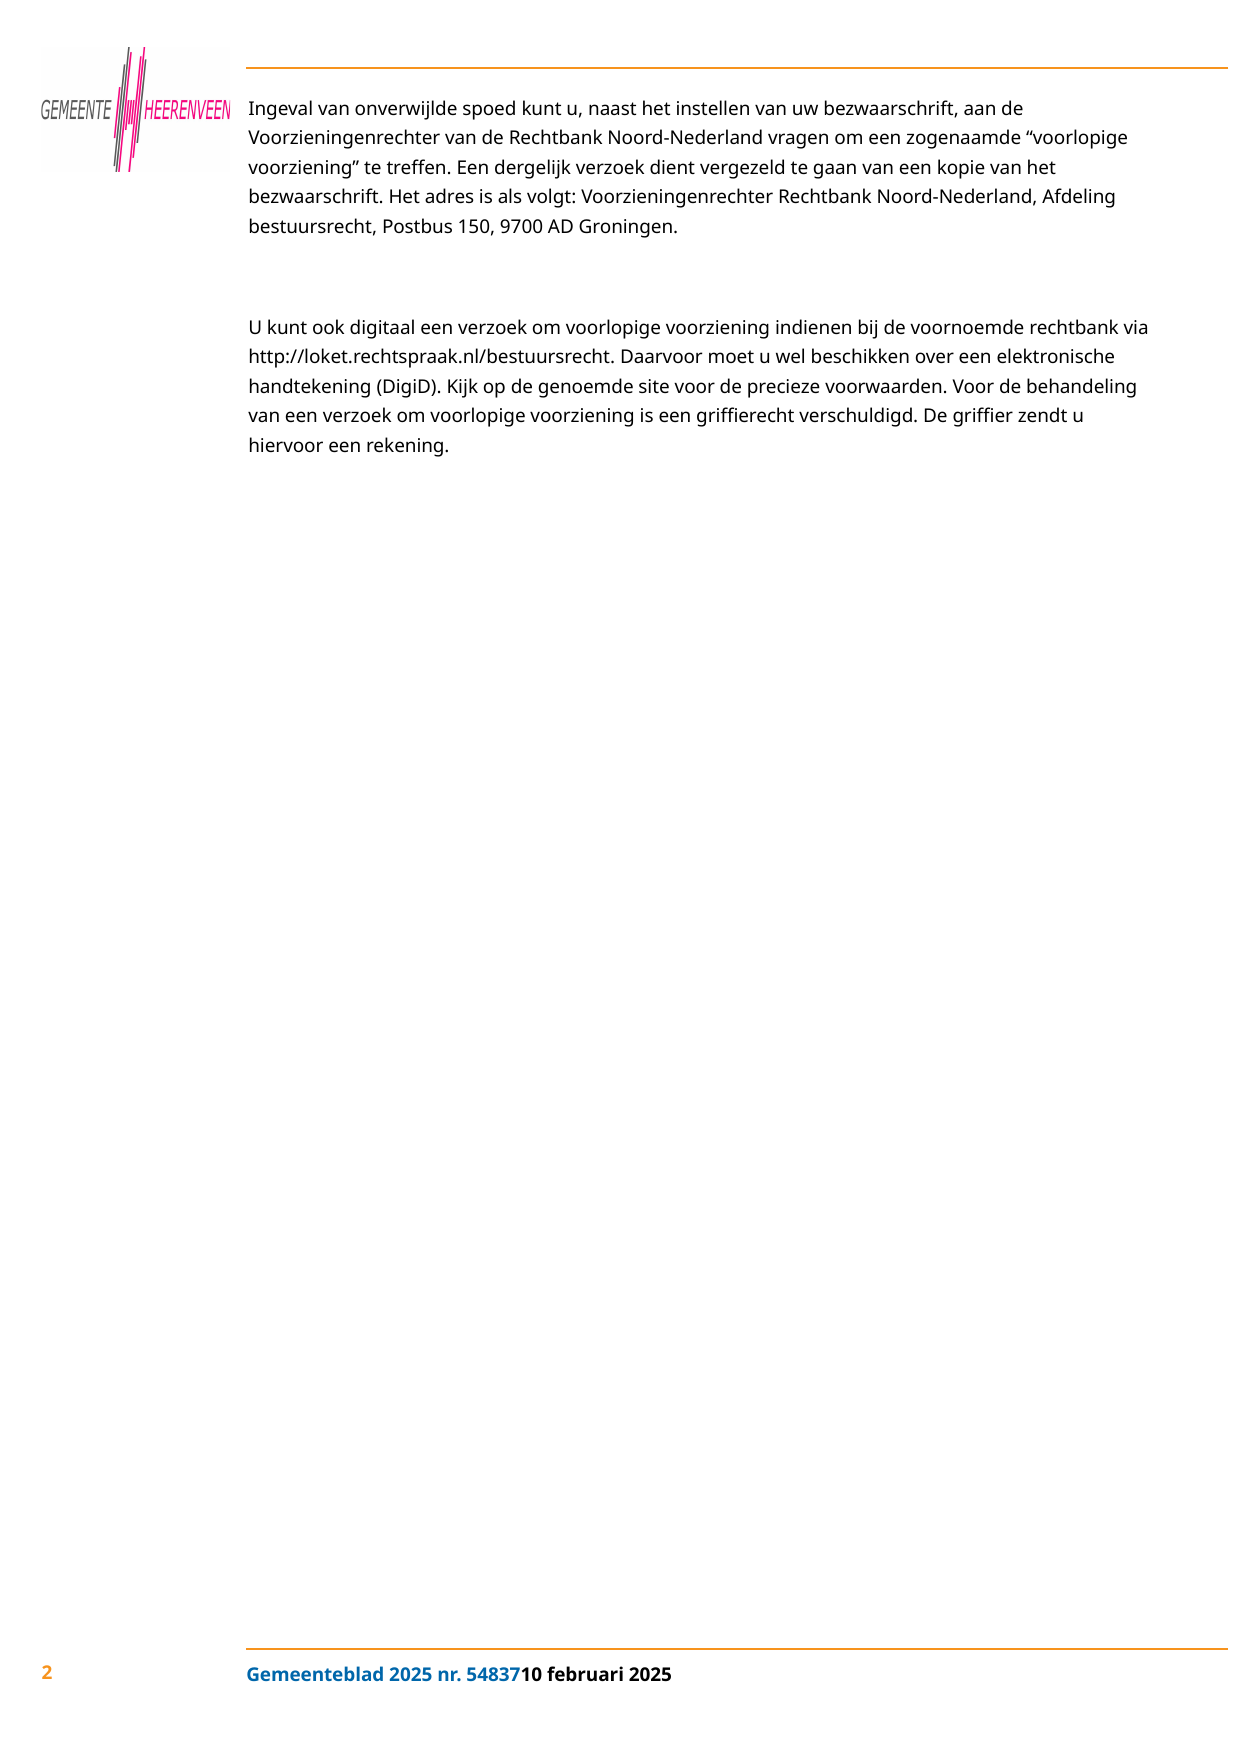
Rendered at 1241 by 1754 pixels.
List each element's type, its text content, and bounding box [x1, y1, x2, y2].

text U kunt ook digitaal een verzoek om voorlopige voorziening indienen bij de voornoemde rechtbank via http://loket.rechtspraak.nl/bestuursrecht. Daarvoor moet u wel beschikken over een elektronische handtekening (DigiD). Kijk op de genoemde site voor de precieze voorwaarden. Voor de behandeling van een verzoek om voorlopige voorziening is een griffierecht verschuldigd. De griffier zendt u hiervoor een rekening. [248, 314, 1152, 458]
picture [41, 47, 231, 172]
text Ingeval van onverwijlde spoed kunt u, naast het instellen van uw bezwaarschrift, aan de Voorzieningenrechter van de Rechtbank Noord-Nederland vragen om een zogenaamde “voorlopige voorziening” te treffen. Een dergelijk verzoek dient vergezeld te gaan van een kopie van het bezwaarschrift. Het adres is als volgt: Voorzieningenrechter Rechtbank Noord-Nederland, Afdeling bestuursrecht, Postbus 150, 9700 AD Groningen. [248, 95, 1152, 239]
